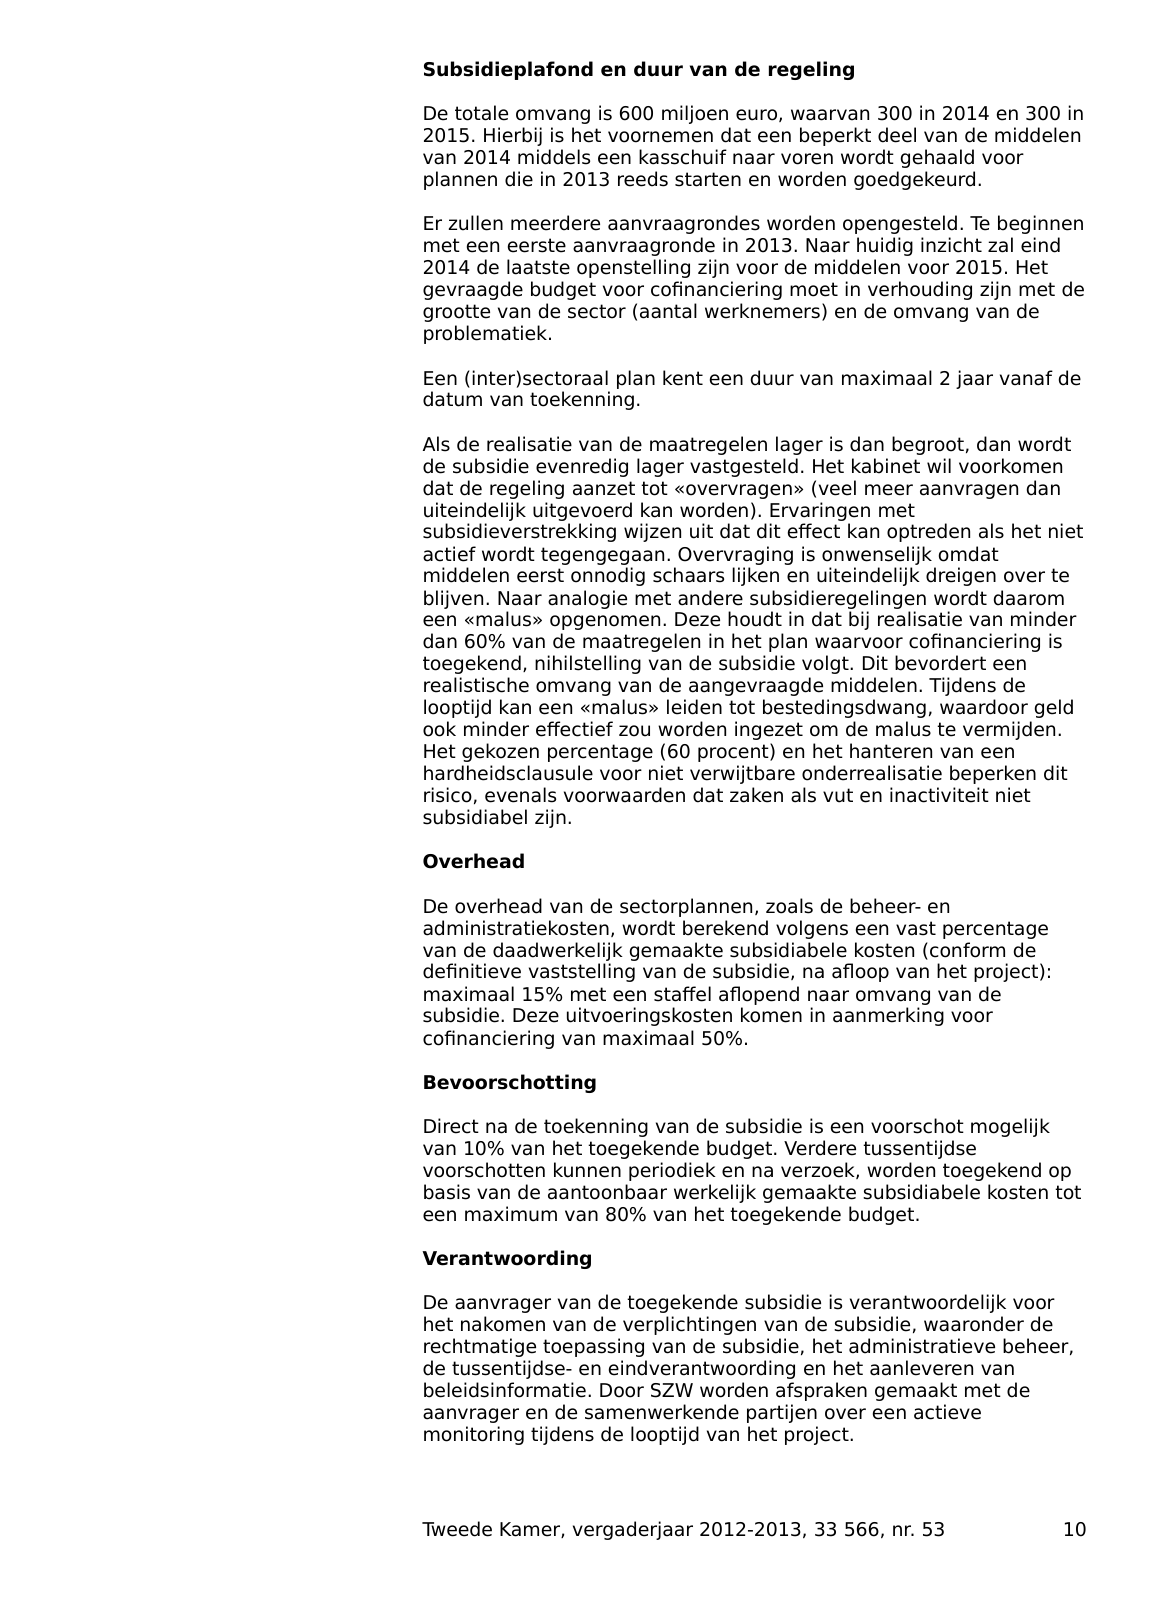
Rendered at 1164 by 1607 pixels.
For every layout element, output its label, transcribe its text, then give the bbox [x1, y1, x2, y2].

subtitle Overhead [422, 851, 1087, 873]
subtitle Bevoorschotting [422, 1072, 1087, 1093]
text Als de realisatie van de maatregelen lager is dan begroot, dan wordt de subsidie evenredig lager vastgesteld. Het kabinet wil voorkomen dat de regeling aanzet tot «overvragen» (veel meer aanvragen dan uiteindelijk uitgevoerd kan worden). Ervaringen met subsidieverstrekking wijzen uit dat dit effect kan optreden als het niet actief wordt tegengegaan. Overvraging is onwenselijk omdat middelen eerst onnodig schaars lijken en uiteindelijk dreigen over te blijven. Naar analogie met andere subsidieregelingen wordt daarom een «malus» opgenomen. Deze houdt in dat bij realisatie van minder dan 60% van de maatregelen in het plan waarvoor cofinanciering is toegekend, nihilstelling van de subsidie volgt. Dit bevordert een realistische omvang van de aangevraagde middelen. Tijdens de looptijd kan een «malus» leiden tot bestedingsdwang, waardoor geld ook minder effectief zou worden ingezet om de malus te vermijden. Het gekozen percentage (60 procent) en het hanteren van een hardheidsclausule voor niet verwijtbare onderrealisatie beperken dit risico, evenals voorwaarden dat zaken als vut en inactiviteit niet subsidiabel zijn. [422, 433, 1087, 829]
text Direct na de toekenning van de subsidie is een voorschot mogelijk van 10% van het toegekende budget. Verdere tussentijdse voorschotten kunnen periodiek en na verzoek, worden toegekend op basis van de aantoonbaar werkelijk gemaakte subsidiabele kosten tot een maximum van 80% van het toegekende budget. [422, 1116, 1087, 1226]
text De totale omvang is 600 miljoen euro, waarvan 300 in 2014 en 300 in 2015. Hierbij is het voornemen dat een beperkt deel van de middelen van 2014 middels een kasschuif naar voren wordt gehaald voor plannen die in 2013 reeds starten en worden goedgekeurd. [422, 103, 1087, 191]
text Er zullen meerdere aanvraagrondes worden opengesteld. Te beginnen met een eerste aanvraagronde in 2013. Naar huidig inzicht zal eind 2014 de laatste openstelling zijn voor de middelen voor 2015. Het gevraagde budget voor cofinanciering moet in verhouding zijn met de grootte van de sector (aantal werknemers) en de omvang van de problematiek. [422, 213, 1087, 345]
subtitle Subsidieplafond en duur van de regeling [422, 59, 1087, 81]
text Een (inter)sectoraal plan kent een duur van maximaal 2 jaar vanaf de datum van toekenning. [422, 367, 1087, 411]
text De overhead van de sectorplannen, zoals de beheer- en administratiekosten, wordt berekend volgens een vast percentage van de daadwerkelijk gemaakte subsidiabele kosten (conform de definitieve vaststelling van de subsidie, na afloop van het project): maximaal 15% met een staffel aflopend naar omvang van de subsidie. Deze uitvoeringskosten komen in aanmerking voor cofinanciering van maximaal 50%. [422, 896, 1087, 1049]
text De aanvrager van de toegekende subsidie is verantwoordelijk voor het nakomen van de verplichtingen van de subsidie, waaronder de rechtmatige toepassing van de subsidie, het administratieve beheer, de tussentijdse- en eindverantwoording en het aanleveren van beleidsinformatie. Door SZW worden afspraken gemaakt met de aanvrager en de samenwerkende partijen over een actieve monitoring tijdens de looptijd van het project. [422, 1292, 1087, 1446]
subtitle Verantwoording [422, 1248, 1087, 1270]
